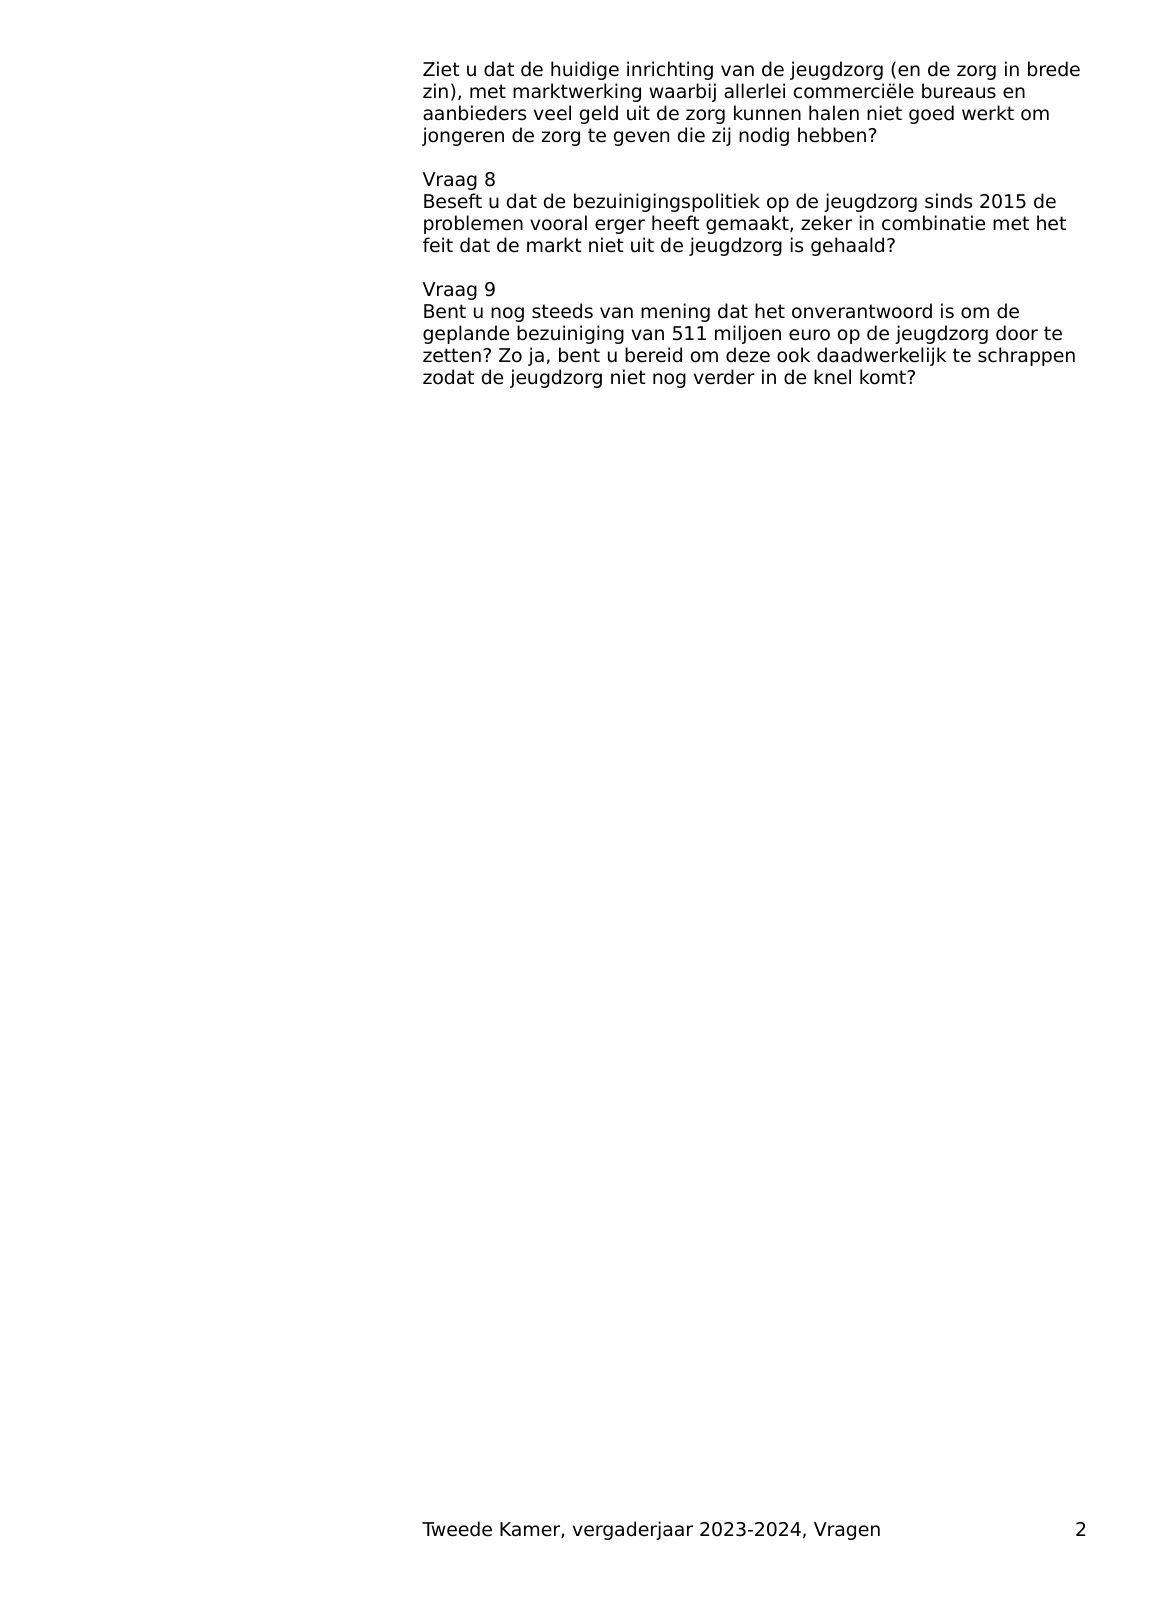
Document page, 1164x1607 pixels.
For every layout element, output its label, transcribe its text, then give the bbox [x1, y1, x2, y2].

text Vraag 8 [422, 169, 1087, 191]
text Vraag 9 [422, 279, 1087, 301]
text Bent u nog steeds van mening dat het onverantwoord is om de geplande bezuiniging van 511 miljoen euro op de jeugdzorg door te zetten? Zo ja, bent u bereid om deze ook daadwerkelijk te schrappen zodat de jeugdzorg niet nog verder in de knel komt? [422, 301, 1087, 389]
text Beseft u dat de bezuinigingspolitiek op de jeugdzorg sinds 2015 de problemen vooral erger heeft gemaakt, zeker in combinatie met het feit dat de markt niet uit de jeugdzorg is gehaald? [422, 191, 1087, 257]
text Ziet u dat de huidige inrichting van de jeugdzorg (en de zorg in brede zin), met marktwerking waarbij allerlei commerciële bureaus en aanbieders veel geld uit de zorg kunnen halen niet goed werkt om jongeren de zorg te geven die zij nodig hebben? [422, 59, 1087, 147]
